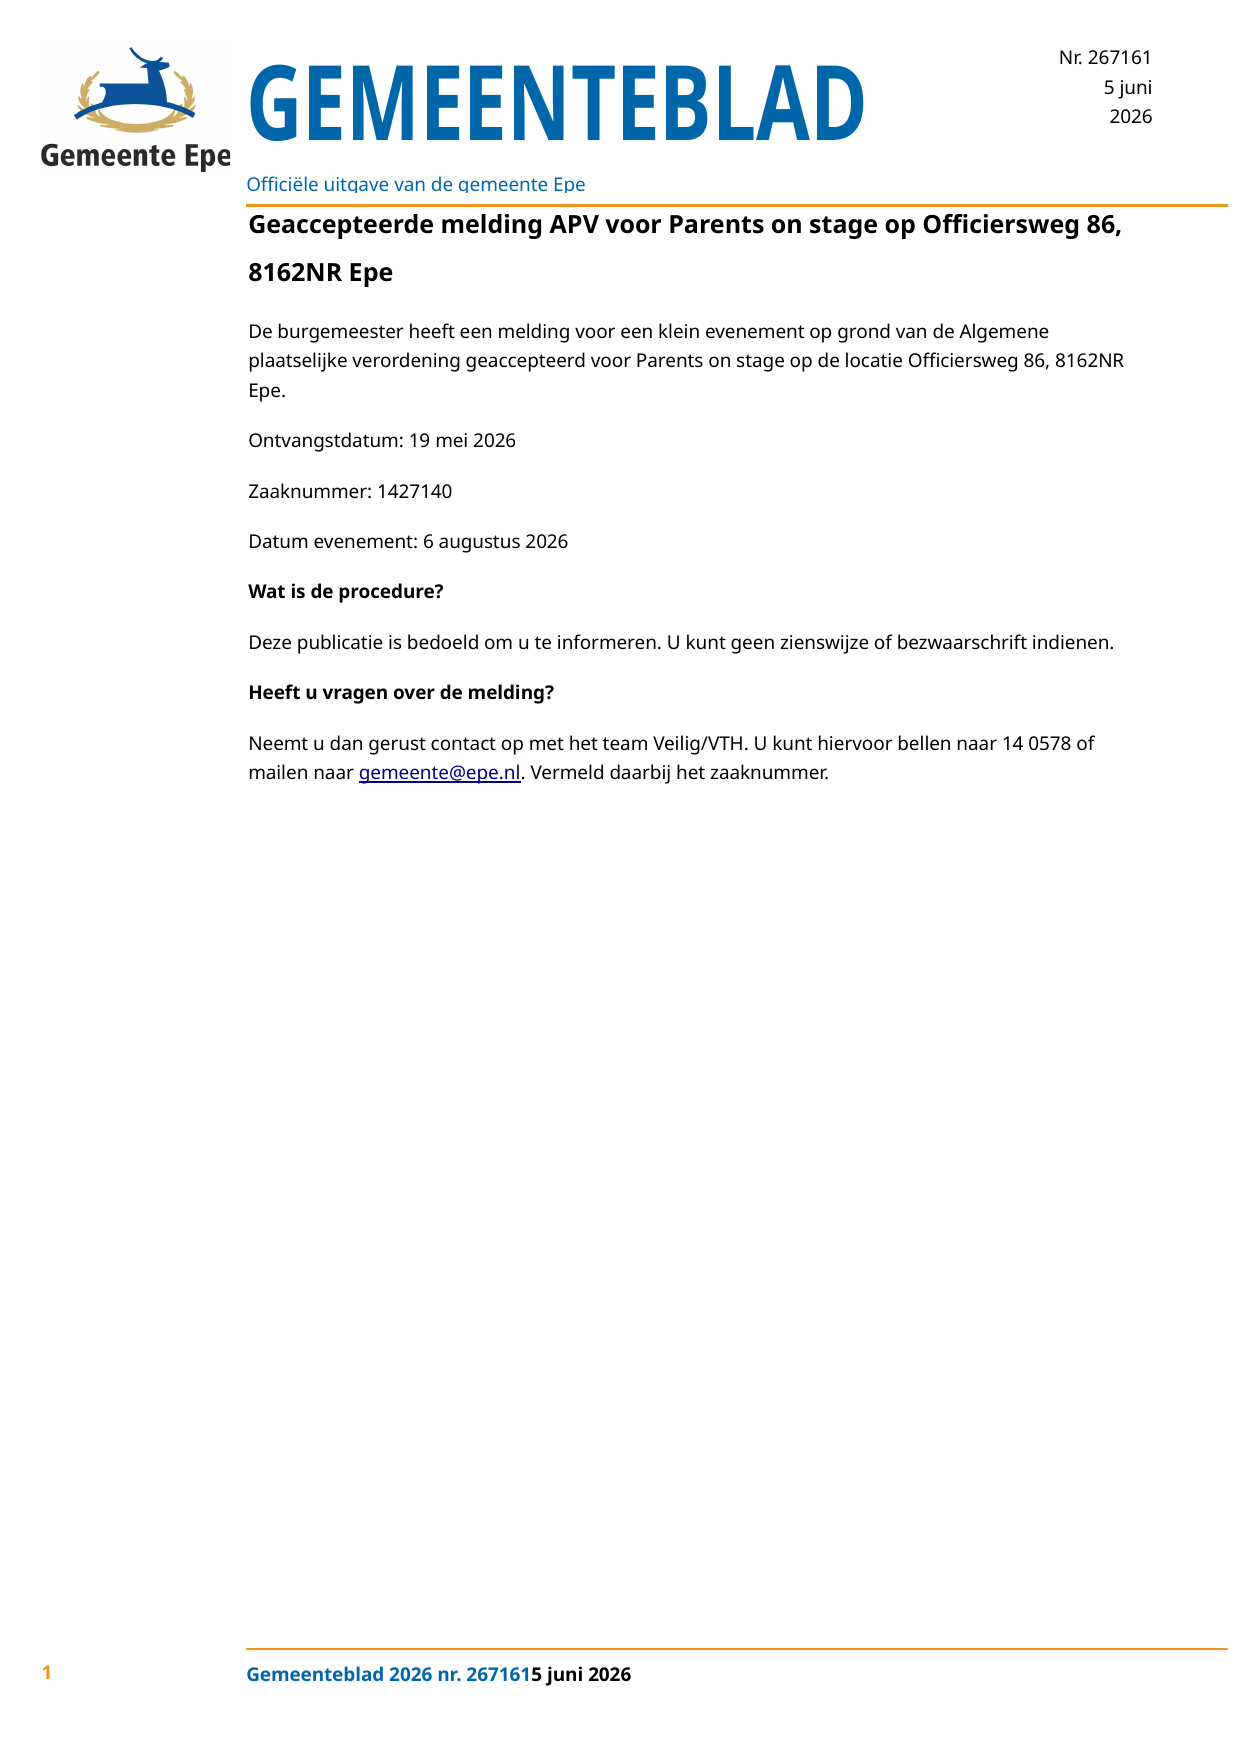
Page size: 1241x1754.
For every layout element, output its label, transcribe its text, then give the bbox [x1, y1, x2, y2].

text Heeft u vragen over de melding? [248, 679, 1152, 705]
text Zaaknummer: 1427140 [248, 478, 1152, 504]
text Deze publicatie is bedoeld om u te informeren. U kunt geen zienswijze of bezwaarschrift indienen. [248, 629, 1152, 655]
text Wat is de procedure? [248, 579, 1152, 604]
text Geaccepteerde melding APV voor Parents on stage op Officiersweg 86, 8162NR Epe [248, 207, 1152, 288]
picture [41, 47, 231, 172]
text Neemt u dan gerust contact op met het team Veilig/VTH. U kunt hiervoor bellen naar 14 0578 of mailen naar gemeente@epe.nl. Vermeld daarbij het zaaknummer. [248, 730, 1152, 785]
text Ontvangstdatum: 19 mei 2026 [248, 427, 1152, 453]
text Datum evenement: 6 augustus 2026 [248, 528, 1152, 554]
text De burgemeester heeft een melding voor een klein evenement op grond van de Algemene plaatselijke verordening geaccepteerd voor Parents on stage op de locatie Officiersweg 86, 8162NR Epe. [248, 318, 1152, 403]
